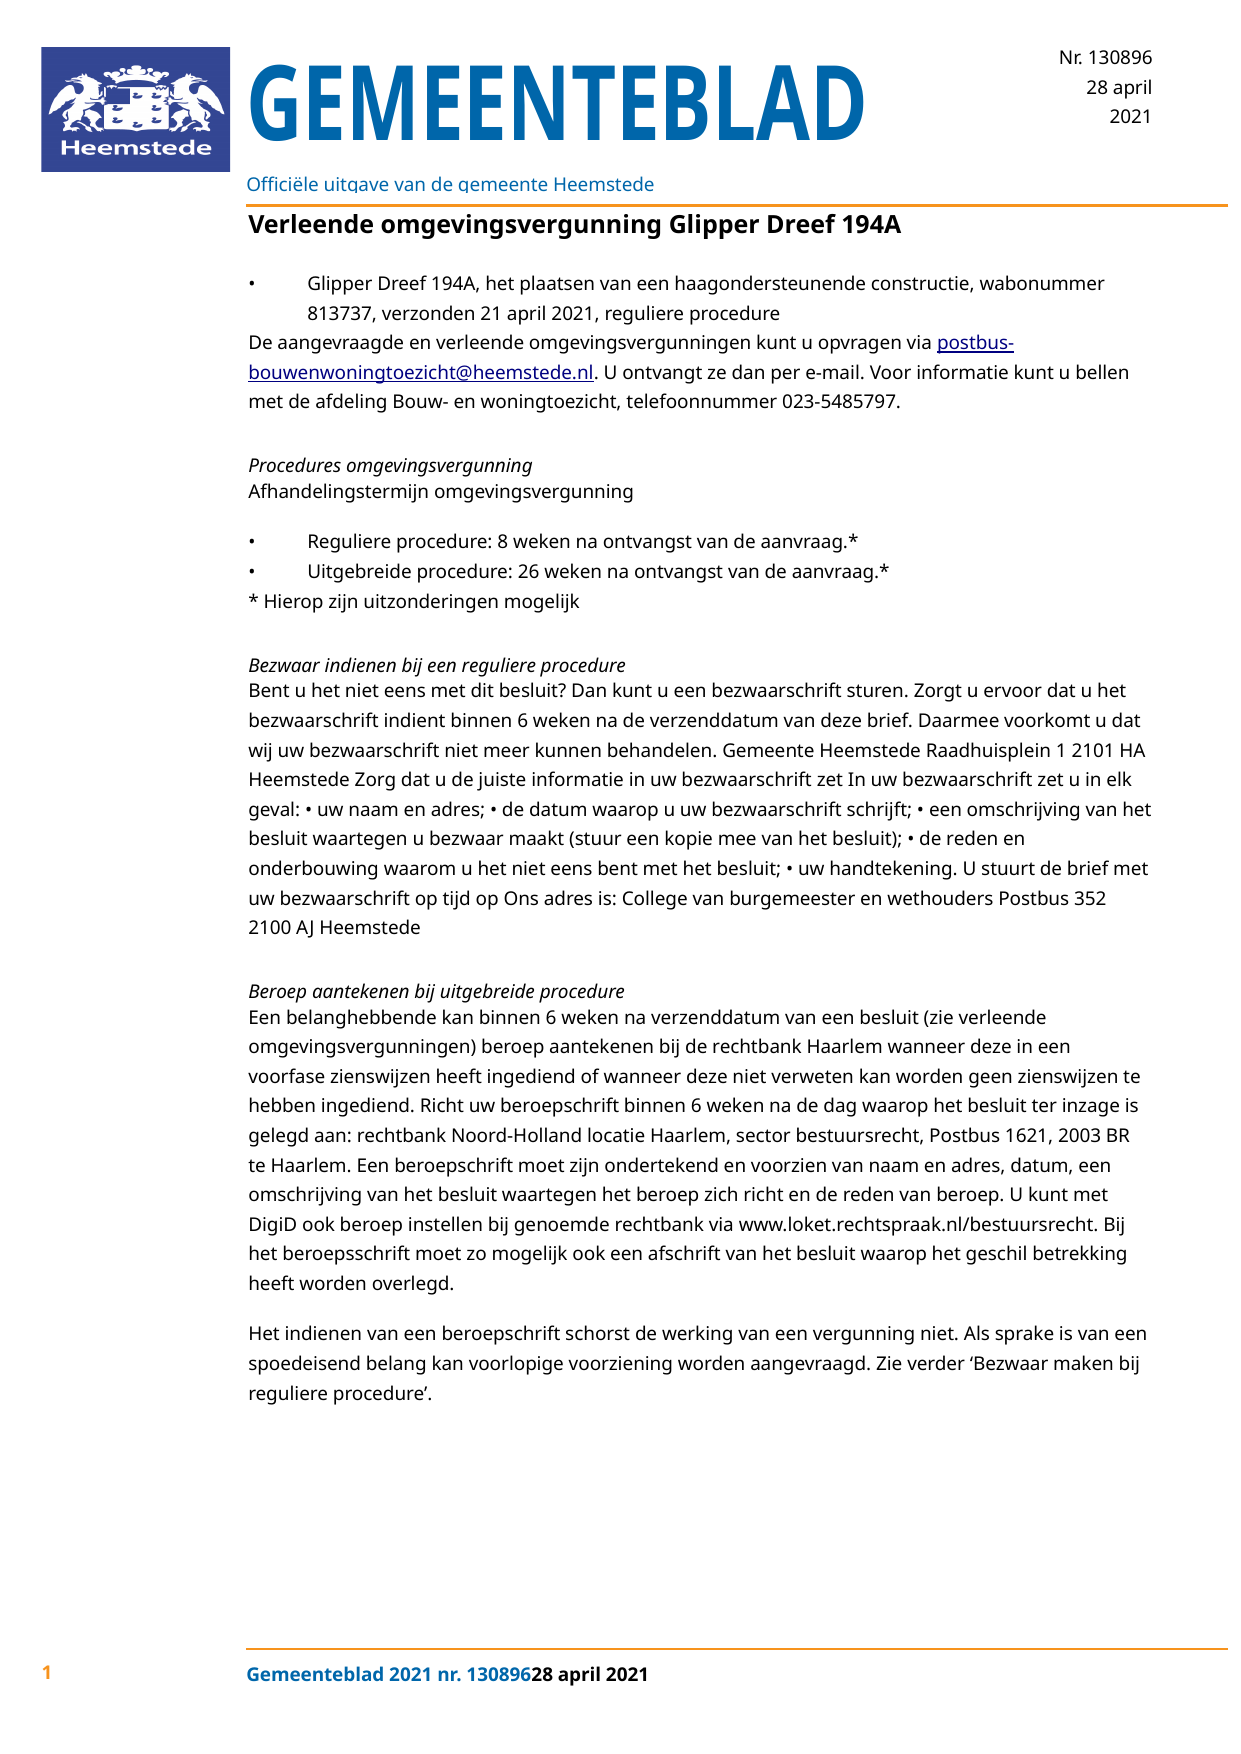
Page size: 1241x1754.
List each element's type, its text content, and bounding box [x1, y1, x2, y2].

text Verleende omgevingsvergunning Glipper Dreef 194A [248, 207, 1152, 241]
list Reguliere procedure: 8 weken na ontvangst van de aanvraag.* [248, 529, 1152, 554]
picture [41, 47, 231, 172]
text Procedures omgevingsvergunning [248, 453, 1152, 478]
text Een belanghebbende kan binnen 6 weken na verzenddatum van een besluit (zie verleende omgevingsvergunningen) beroep aantekenen bij de rechtbank Haarlem wanneer deze in een voorfase zienswijzen heeft ingediend of wanneer deze niet verweten kan worden geen zienswijzen te hebben ingediend. Richt uw beroepschrift binnen 6 weken na de dag waarop het besluit ter inzage is gelegd aan: rechtbank Noord-Holland locatie Haarlem, sector bestuursrecht, Postbus 1621, 2003 BR te Haarlem. Een beroepschrift moet zijn ondertekend en voorzien van naam en adres, datum, een omschrijving van het besluit waartegen het beroep zich richt en de reden van beroep. U kunt met DigiD ook beroep instellen bij genoemde rechtbank via www.loket.rechtspraak.nl/bestuursrecht. Bij het beroepsschrift moet zo mogelijk ook een afschrift van het besluit waarop het geschil betrekking heeft worden overlegd. [248, 1004, 1152, 1296]
list Glipper Dreef 194A, het plaatsen van een haagondersteunende constructie, wabonummer 813737, verzonden 21 april 2021, reguliere procedure [248, 270, 1152, 326]
text Bezwaar indienen bij een reguliere procedure [248, 652, 1152, 678]
text Beroep aantekenen bij uitgebreide procedure [248, 978, 1152, 1004]
text Afhandelingstermijn omgevingsvergunning [248, 478, 1152, 504]
text De aangevraagde en verleende omgevingsvergunningen kunt u opvragen via postbus-bouwenwoningtoezicht@heemstede.nl. U ontvangt ze dan per e-mail. Voor informatie kunt u bellen met de afdeling Bouw- en woningtoezicht, telefoonnummer 023-5485797. [248, 329, 1152, 414]
list Uitgebreide procedure: 26 weken na ontvangst van de aanvraag.* [248, 558, 1152, 584]
text * Hierop zijn uitzonderingen mogelijk [248, 588, 1152, 614]
text Bent u het niet eens met dit besluit? Dan kunt u een bezwaarschrift sturen. Zorgt u ervoor dat u het bezwaarschrift indient binnen 6 weken na de verzenddatum van deze brief. Daarmee voorkomt u dat wij uw bezwaarschrift niet meer kunnen behandelen. Gemeente Heemstede Raadhuisplein 1 2101 HA Heemstede Zorg dat u de juiste informatie in uw bezwaarschrift zet In uw bezwaarschrift zet u in elk geval: • uw naam en adres; • de datum waarop u uw bezwaarschrift schrijft; • een omschrijving van het besluit waartegen u bezwaar maakt (stuur een kopie mee van het besluit); • de reden en onderbouwing waarom u het niet eens bent met het besluit; • uw handtekening. U stuurt de brief met uw bezwaarschrift op tijd op Ons adres is: College van burgemeester en wethouders Postbus 352 2100 AJ Heemstede [248, 678, 1152, 940]
text Het indienen van een beroepschrift schorst de werking van een vergunning niet. Als sprake is van een spoedeisend belang kan voorlopige voorziening worden aangevraagd. Zie verder ‘Bezwaar maken bij reguliere procedure’. [248, 1321, 1152, 1406]
